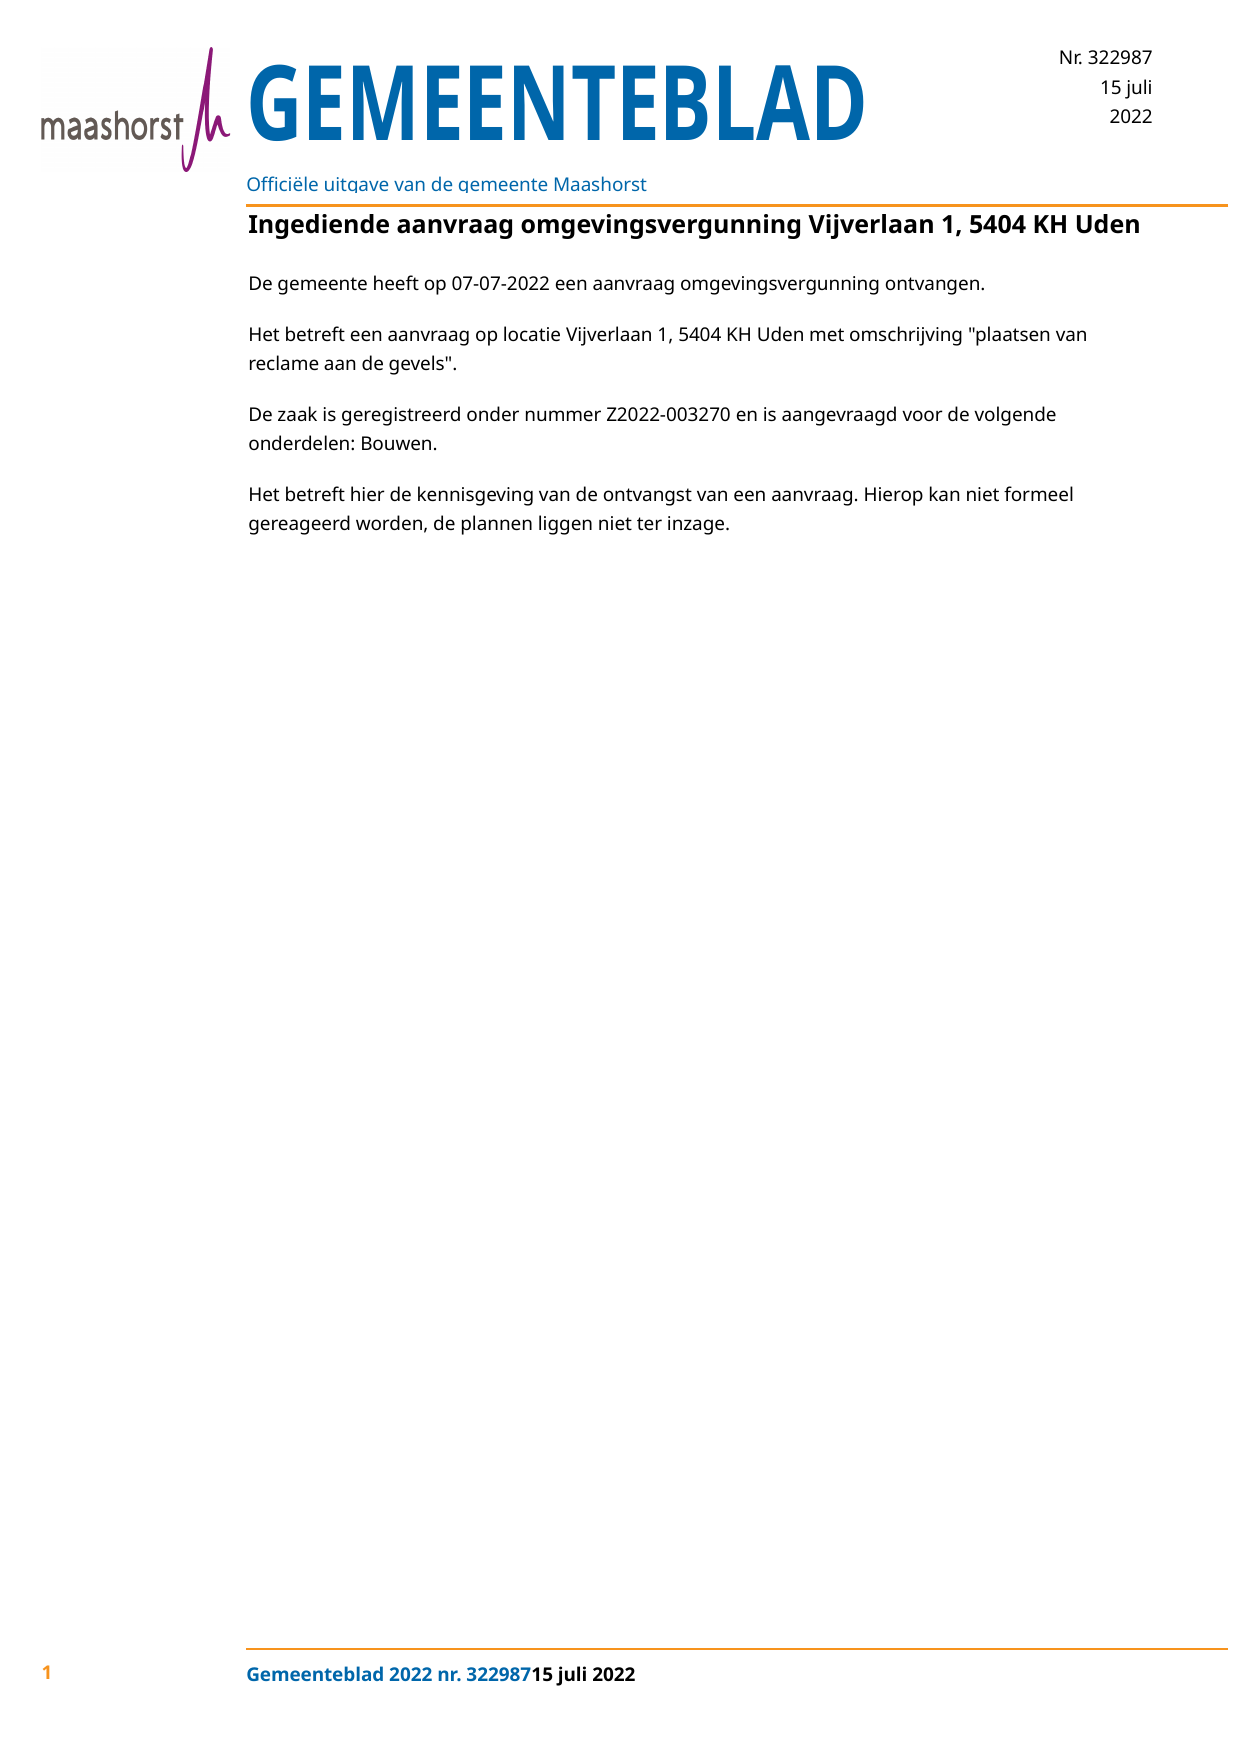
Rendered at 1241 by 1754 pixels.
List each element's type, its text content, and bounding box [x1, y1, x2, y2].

text Het betreft hier de kennisgeving van de ontvangst van een aanvraag. Hierop kan niet formeel gereageerd worden, de plannen liggen niet ter inzage. [248, 481, 1152, 536]
text De gemeente heeft op 07-07-2022 een aanvraag omgevingsvergunning ontvangen. [248, 270, 1152, 296]
text De zaak is geregistreerd onder nummer Z2022-003270 en is aangevraagd voor de volgende onderdelen: Bouwen. [248, 401, 1152, 456]
text Ingediende aanvraag omgevingsvergunning Vijverlaan 1, 5404 KH Uden [248, 207, 1152, 241]
text Het betreft een aanvraag op locatie Vijverlaan 1, 5404 KH Uden met omschrijving "plaatsen van reclame aan de gevels". [248, 321, 1152, 376]
picture [41, 47, 231, 172]
